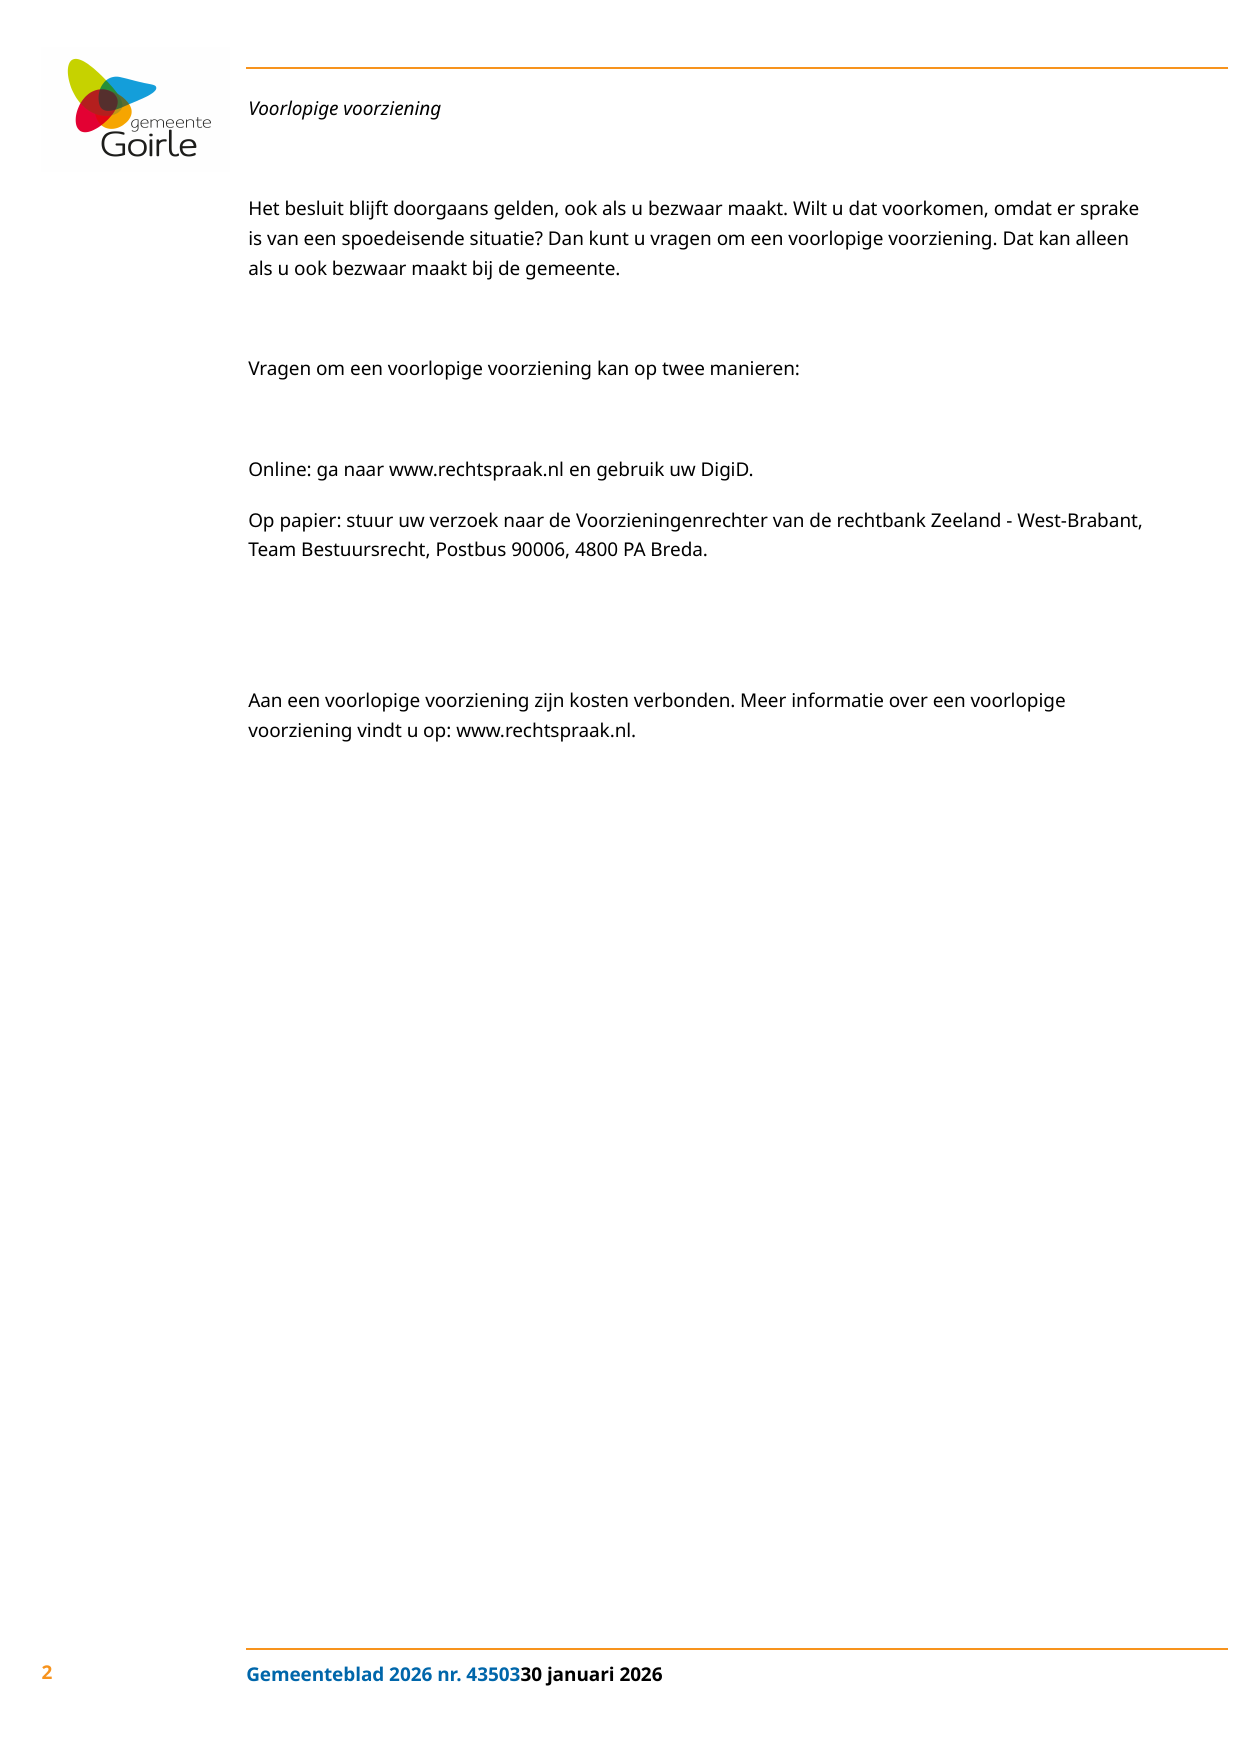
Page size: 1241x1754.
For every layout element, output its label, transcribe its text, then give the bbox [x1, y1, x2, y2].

text Op papier: stuur uw verzoek naar de Voorzieningenrechter van de rechtbank Zeeland - West-Brabant, Team Bestuursrecht, Postbus 90006, 4800 PA Breda. [248, 507, 1152, 562]
picture [41, 47, 231, 172]
text Het besluit blijft doorgaans gelden, ook als u bezwaar maakt. Wilt u dat voorkomen, omdat er sprake is van een spoedeisende situatie? Dan kunt u vragen om een voorlopige voorziening. Dat kan alleen als u ook bezwaar maakt bij de gemeente. [248, 196, 1152, 281]
text Aan een voorlopige voorziening zijn kosten verbonden. Meer informatie over een voorlopige voorziening vindt u op: www.rechtspraak.nl. [248, 688, 1152, 743]
text Voorlopige voorziening [248, 95, 1152, 121]
text Online: ga naar www.rechtspraak.nl en gebruik uw DigiD. [248, 456, 1152, 482]
text Vragen om een voorlopige voorziening kan op twee manieren: [248, 356, 1152, 381]
